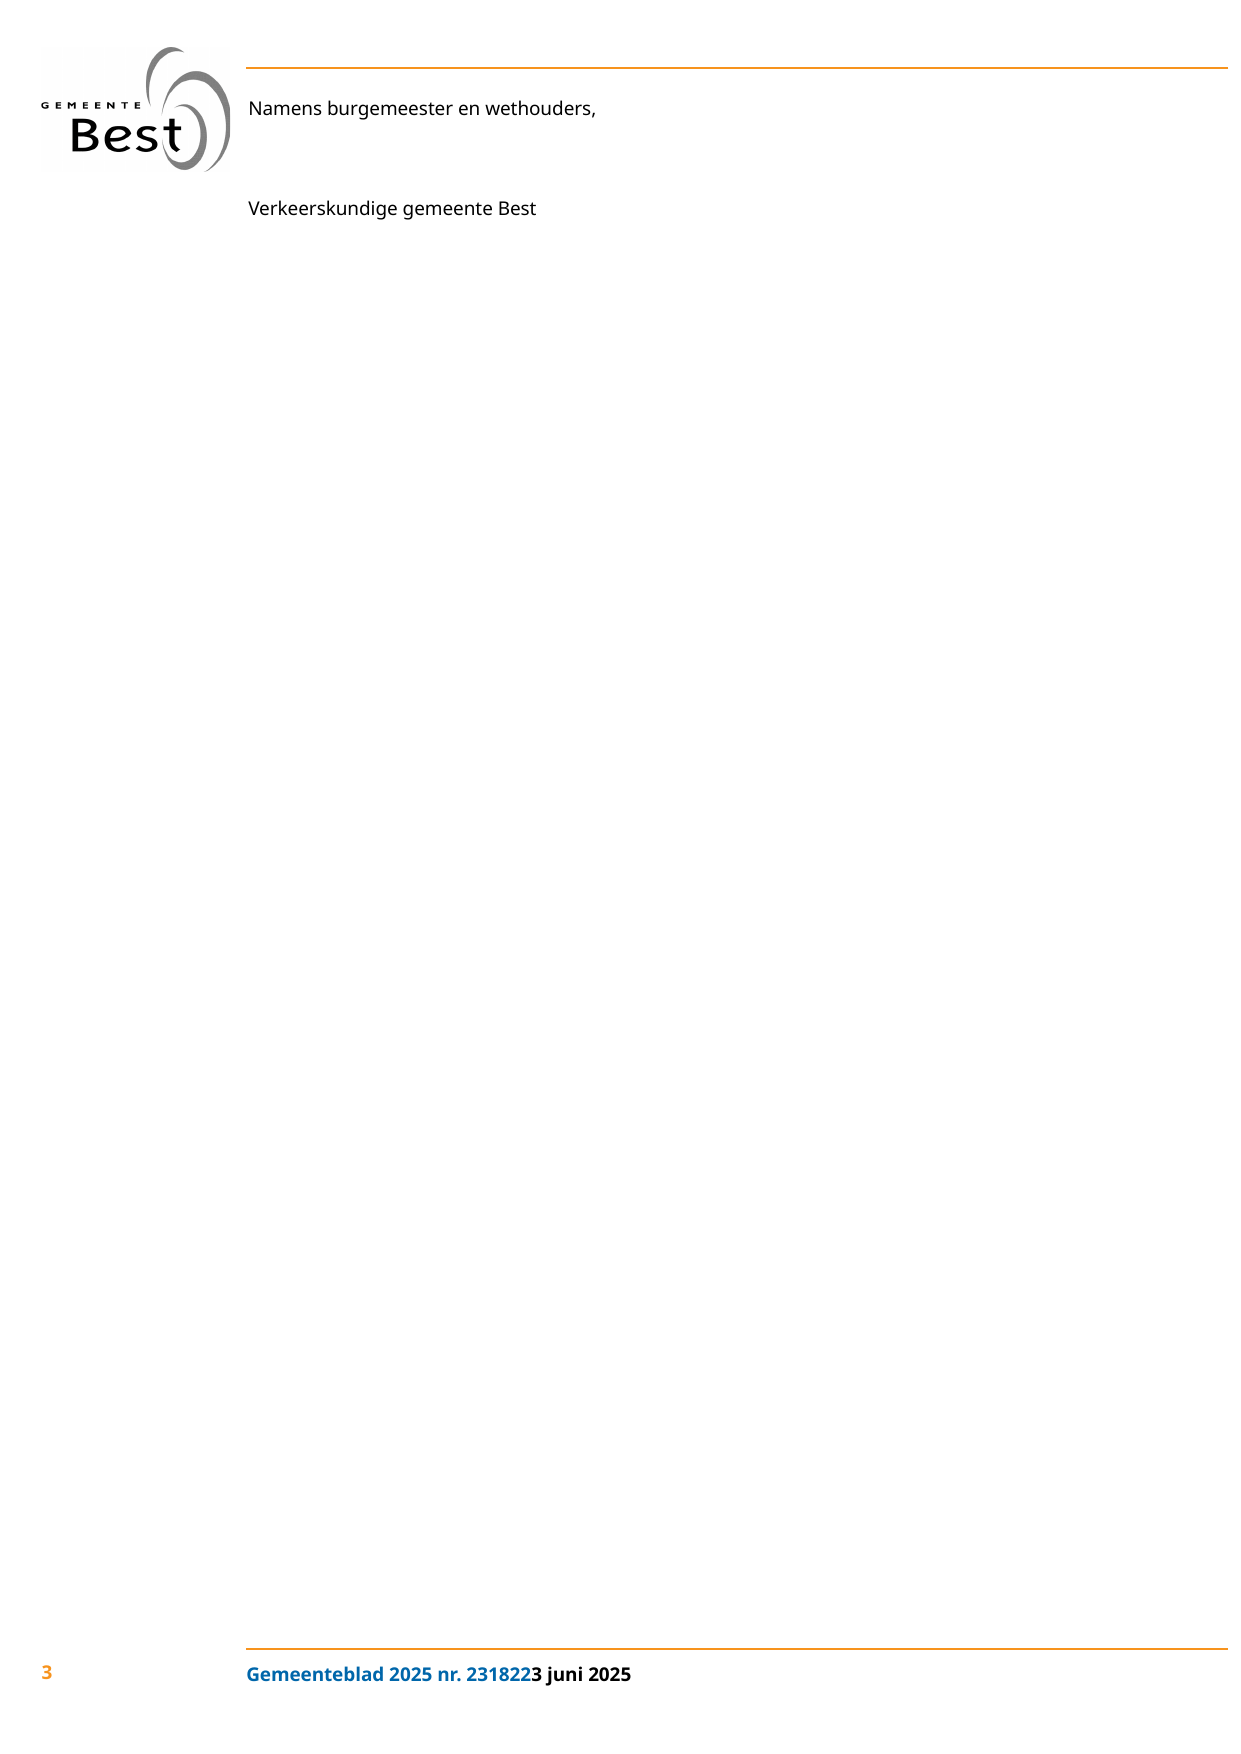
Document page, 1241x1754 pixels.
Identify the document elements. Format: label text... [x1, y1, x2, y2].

picture [41, 47, 231, 172]
text Verkeerskundige gemeente Best [248, 196, 1152, 221]
text Namens burgemeester en wethouders, [248, 95, 1152, 121]
